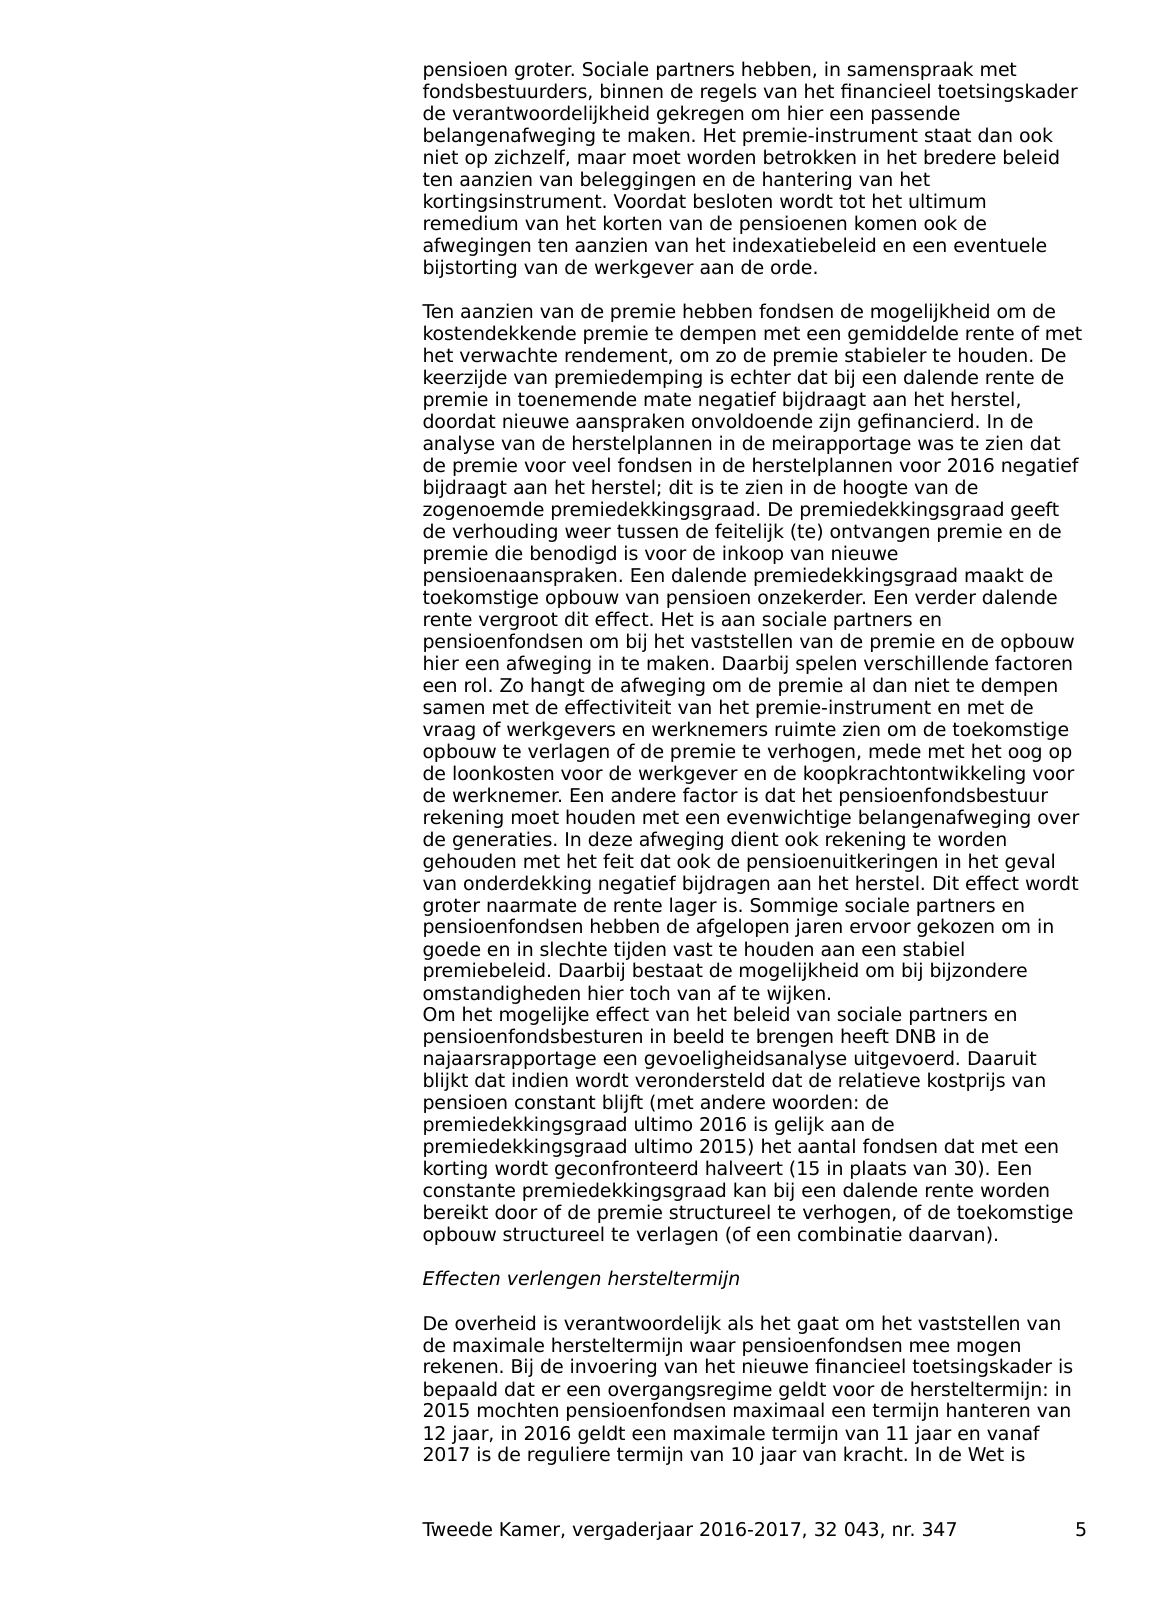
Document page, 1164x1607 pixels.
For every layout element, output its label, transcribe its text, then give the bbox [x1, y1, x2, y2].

text pensioen groter. Sociale partners hebben, in samenspraak met fondsbestuurders, binnen de regels van het financieel toetsingskader de verantwoordelijkheid gekregen om hier een passende belangenafweging te maken. Het premie-instrument staat dan ook niet op zichzelf, maar moet worden betrokken in het bredere beleid ten aanzien van beleggingen en de hantering van het kortingsinstrument. Voordat besloten wordt tot het ultimum remedium van het korten van de pensioenen komen ook de afwegingen ten aanzien van het indexatiebeleid en een eventuele bijstorting van de werkgever aan de orde. [422, 59, 1087, 279]
subtitle Effecten verlengen hersteltermijn [422, 1268, 1087, 1290]
text De overheid is verantwoordelijk als het gaat om het vaststellen van de maximale hersteltermijn waar pensioenfondsen mee mogen rekenen. Bij de invoering van het nieuwe financieel toetsingskader is bepaald dat er een overgangsregime geldt voor de hersteltermijn: in 2015 mochten pensioenfondsen maximaal een termijn hanteren van 12 jaar, in 2016 geldt een maximale termijn van 11 jaar en vanaf 2017 is de reguliere termijn van 10 jaar van kracht. In de Wet is [422, 1312, 1087, 1466]
text Om het mogelijke effect van het beleid van sociale partners en pensioenfondsbesturen in beeld te brengen heeft DNB in de najaarsrapportage een gevoeligheidsanalyse uitgevoerd. Daaruit blijkt dat indien wordt verondersteld dat de relatieve kostprijs van pensioen constant blijft (met andere woorden: de premiedekkingsgraad ultimo 2016 is gelijk aan de premiedekkingsgraad ultimo 2015) het aantal fondsen dat met een korting wordt geconfronteerd halveert (15 in plaats van 30). Een constante premiedekkingsgraad kan bij een dalende rente worden bereikt door of de premie structureel te verhogen, of de toekomstige opbouw structureel te verlagen (of een combinatie daarvan). [422, 1004, 1087, 1246]
text Ten aanzien van de premie hebben fondsen de mogelijkheid om de kostendekkende premie te dempen met een gemiddelde rente of met het verwachte rendement, om zo de premie stabieler te houden. De keerzijde van premiedemping is echter dat bij een dalende rente de premie in toenemende mate negatief bijdraagt aan het herstel, doordat nieuwe aanspraken onvoldoende zijn gefinancierd. In de analyse van de herstelplannen in de meirapportage was te zien dat de premie voor veel fondsen in de herstelplannen voor 2016 negatief bijdraagt aan het herstel; dit is te zien in de hoogte van de zogenoemde premiedekkingsgraad. De premiedekkingsgraad geeft de verhouding weer tussen de feitelijk (te) ontvangen premie en de premie die benodigd is voor de inkoop van nieuwe pensioenaanspraken. Een dalende premiedekkingsgraad maakt de toekomstige opbouw van pensioen onzekerder. Een verder dalende rente vergroot dit effect. Het is aan sociale partners en pensioenfondsen om bij het vaststellen van de premie en de opbouw hier een afweging in te maken. Daarbij spelen verschillende factoren een rol. Zo hangt de afweging om de premie al dan niet te dempen samen met de effectiviteit van het premie-instrument en met de vraag of werkgevers en werknemers ruimte zien om de toekomstige opbouw te verlagen of de premie te verhogen, mede met het oog op de loonkosten voor de werkgever en de koopkrachtontwikkeling voor de werknemer. Een andere factor is dat het pensioenfondsbestuur rekening moet houden met een evenwichtige belangenafweging over de generaties. In deze afweging dient ook rekening te worden gehouden met het feit dat ook de pensioenuitkeringen in het geval van onderdekking negatief bijdragen aan het herstel. Dit effect wordt groter naarmate de rente lager is. Sommige sociale partners en pensioenfondsen hebben de afgelopen jaren ervoor gekozen om in goede en in slechte tijden vast te houden aan een stabiel premiebeleid. Daarbij bestaat de mogelijkheid om bij bijzondere omstandigheden hier toch van af te wijken. [422, 301, 1087, 1004]
